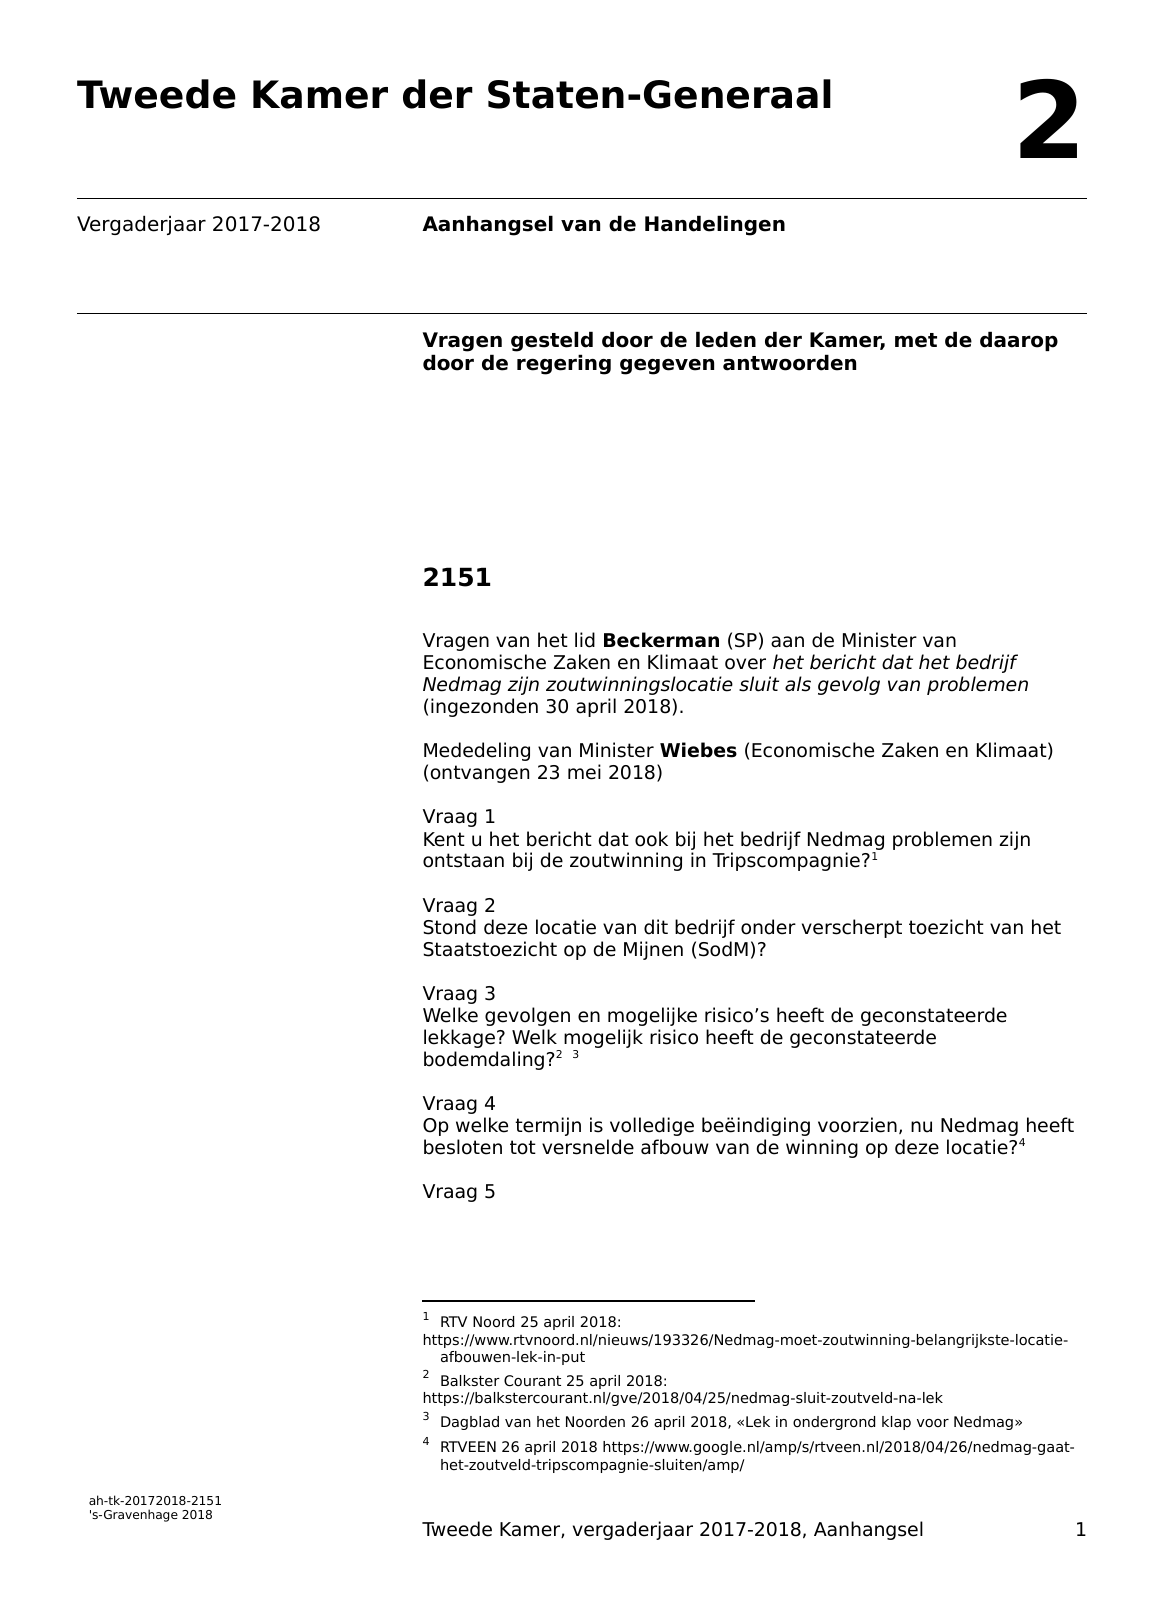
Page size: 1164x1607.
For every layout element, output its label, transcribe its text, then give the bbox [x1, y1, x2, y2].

table_cell Vragen gesteld door de leden der Kamer, met de daarop door de regering gegeven antwoorden [422, 314, 1087, 375]
table_cell Vergaderjaar 2017-2018 [77, 199, 422, 313]
text RTVEEN 26 april 2018 https://www.google.nl/amp/s/rtveen.nl/2018/04/26/nedmag-gaat-het-zoutveld-tripscompagnie-sluiten/amp/ [422, 1435, 1087, 1474]
text Mededeling van Minister Wiebes (Economische Zaken en Klimaat) (ontvangen 23 mei 2018) [422, 740, 1087, 784]
text Vraag 1 [422, 806, 1087, 828]
text Vraag 2 [422, 894, 1087, 917]
text Dagblad van het Noorden 26 april 2018, «Lek in ondergrond klap voor Nedmag» [422, 1410, 1087, 1432]
text https://www.rtvnoord.nl/nieuws/193326/Nedmag-moet-zoutwinning-belangrijkste-locatie-afbouwen-lek-in-put [422, 1332, 1087, 1366]
text 's-Gravenhage 2018 [88, 1508, 323, 1522]
text ah-tk-20172018-2151 [88, 1494, 323, 1508]
text Stond deze locatie van dit bedrijf onder verscherpt toezicht van het Staatstoezicht op de Mijnen (SodM)? [422, 917, 1087, 961]
text Vraag 4 [422, 1093, 1087, 1115]
text Vraag 5 [422, 1181, 1087, 1203]
text https://balkstercourant.nl/gve/2018/04/25/nedmag-sluit-zoutveld-na-lek [422, 1391, 1087, 1407]
text Vragen van het lid Beckerman (SP) aan de Minister van Economische Zaken en Klimaat over het bericht dat het bedrijf Nedmag zijn zoutwinningslocatie sluit als gevolg van problemen (ingezonden 30 april 2018). [422, 630, 1087, 718]
text Vraag 3 [422, 983, 1087, 1005]
table_cell Aanhangsel van de Handelingen [422, 199, 1087, 313]
text RTV Noord 25 april 2018: [422, 1310, 1087, 1332]
text Balkster Courant 25 april 2018: [422, 1368, 1087, 1391]
text Op welke termijn is volledige beëindiging voorzien, nu Nedmag heeft besloten tot versnelde afbouw van de winning op deze locatie? [422, 1115, 1087, 1159]
text 2151 [422, 563, 1087, 592]
table_cell [77, 314, 422, 375]
table_header Tweede Kamer der Staten-Generaal [77, 59, 886, 198]
table_header 2 [886, 59, 1087, 198]
text Kent u het bericht dat ook bij het bedrijf Nedmag problemen zijn ontstaan bij de zoutwinning in Tripscompagnie? [422, 828, 1087, 872]
text Welke gevolgen en mogelijke risico’s heeft de geconstateerde lekkage? Welk mogelijk risico heeft de geconstateerde bodemdaling? [422, 1005, 1087, 1071]
